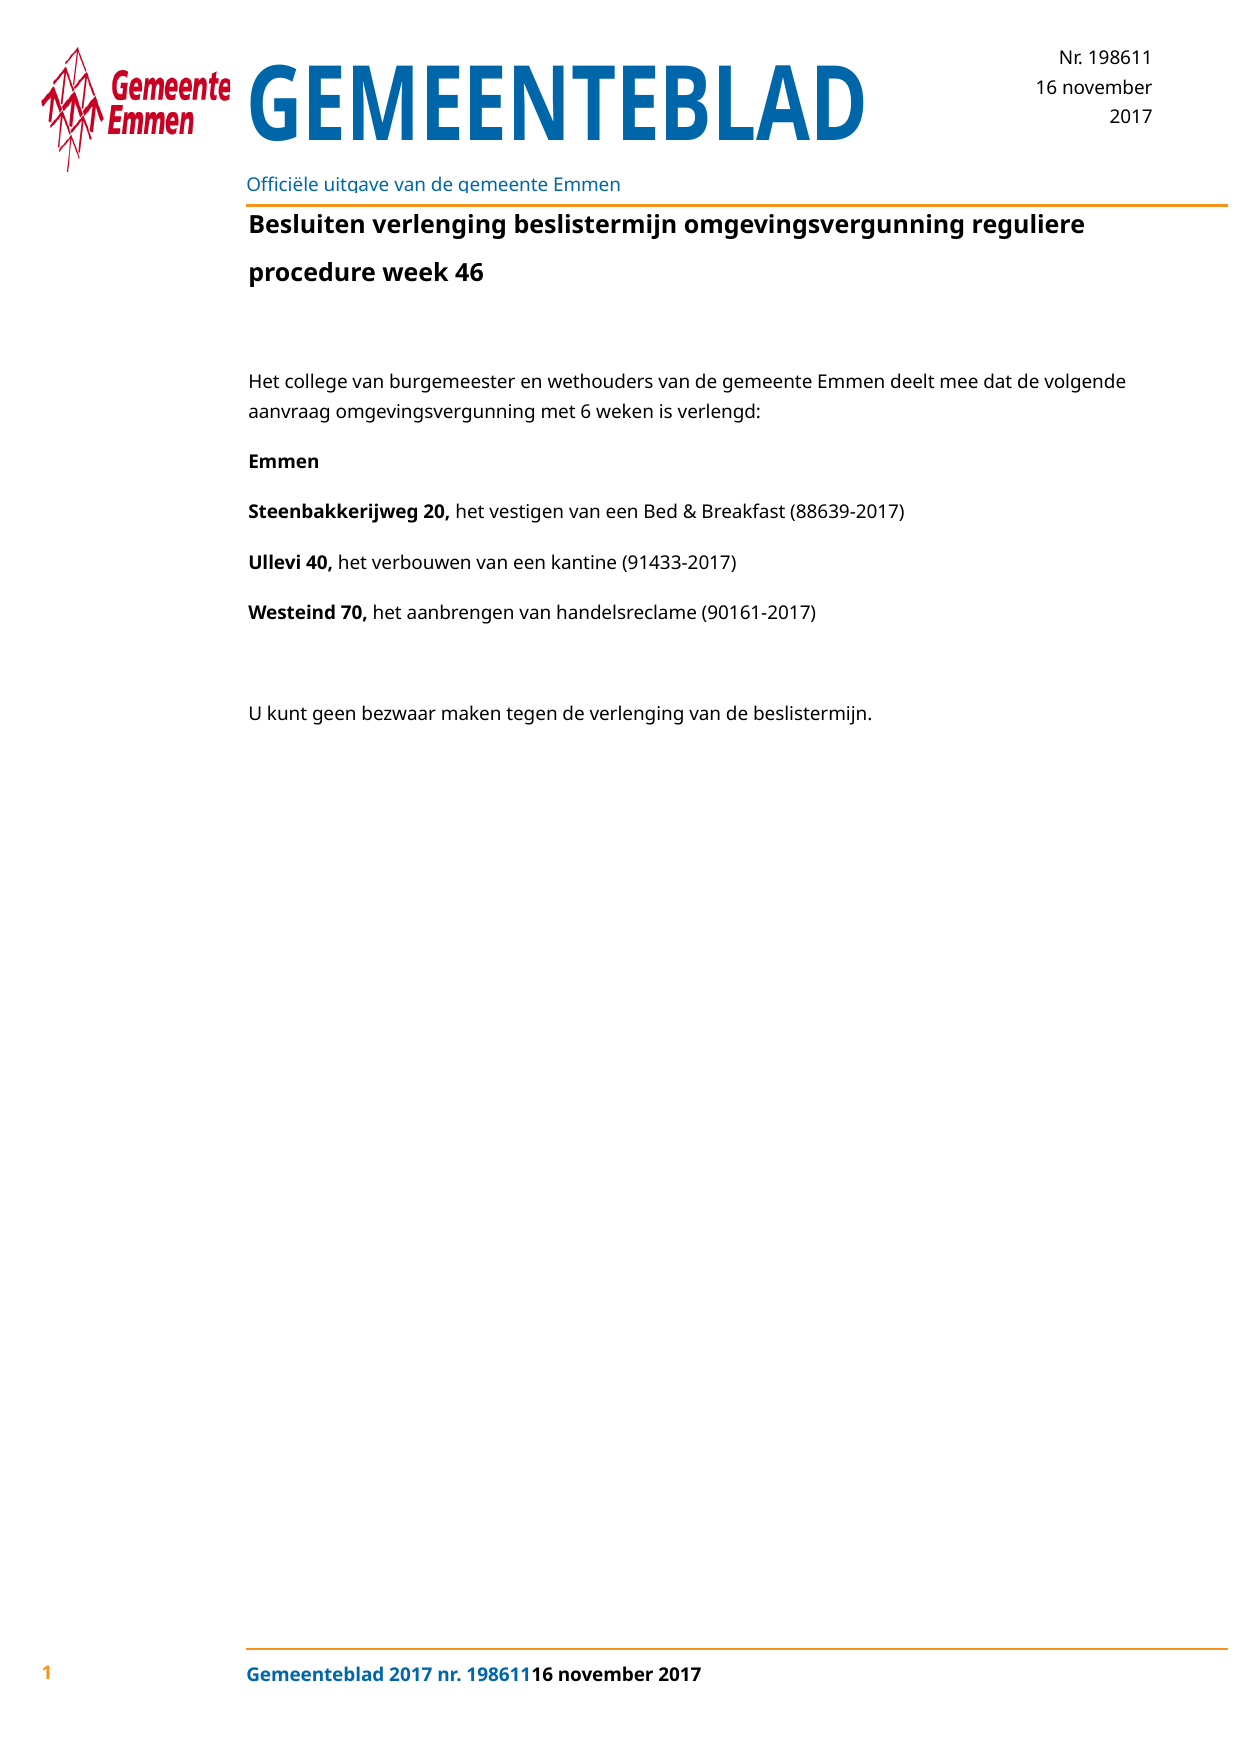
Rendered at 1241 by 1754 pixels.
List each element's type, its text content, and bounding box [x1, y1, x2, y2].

text U kunt geen bezwaar maken tegen de verlenging van de beslistermijn. [248, 700, 1152, 726]
text Steenbakkerijweg 20, het vestigen van een Bed & Breakfast (88639-2017) [248, 499, 1152, 524]
text Het college van burgemeester en wethouders van de gemeente Emmen deelt mee dat de volgende aanvraag omgevingsvergunning met 6 weken is verlengd: [248, 368, 1152, 424]
text Emmen [248, 448, 1152, 474]
text Ullevi 40, het verbouwen van een kantine (91433-2017) [248, 549, 1152, 575]
picture [41, 47, 231, 172]
text Westeind 70, het aanbrengen van handelsreclame (90161-2017) [248, 599, 1152, 625]
text Besluiten verlenging beslistermijn omgevingsvergunning reguliere procedure week 46 [248, 207, 1152, 288]
